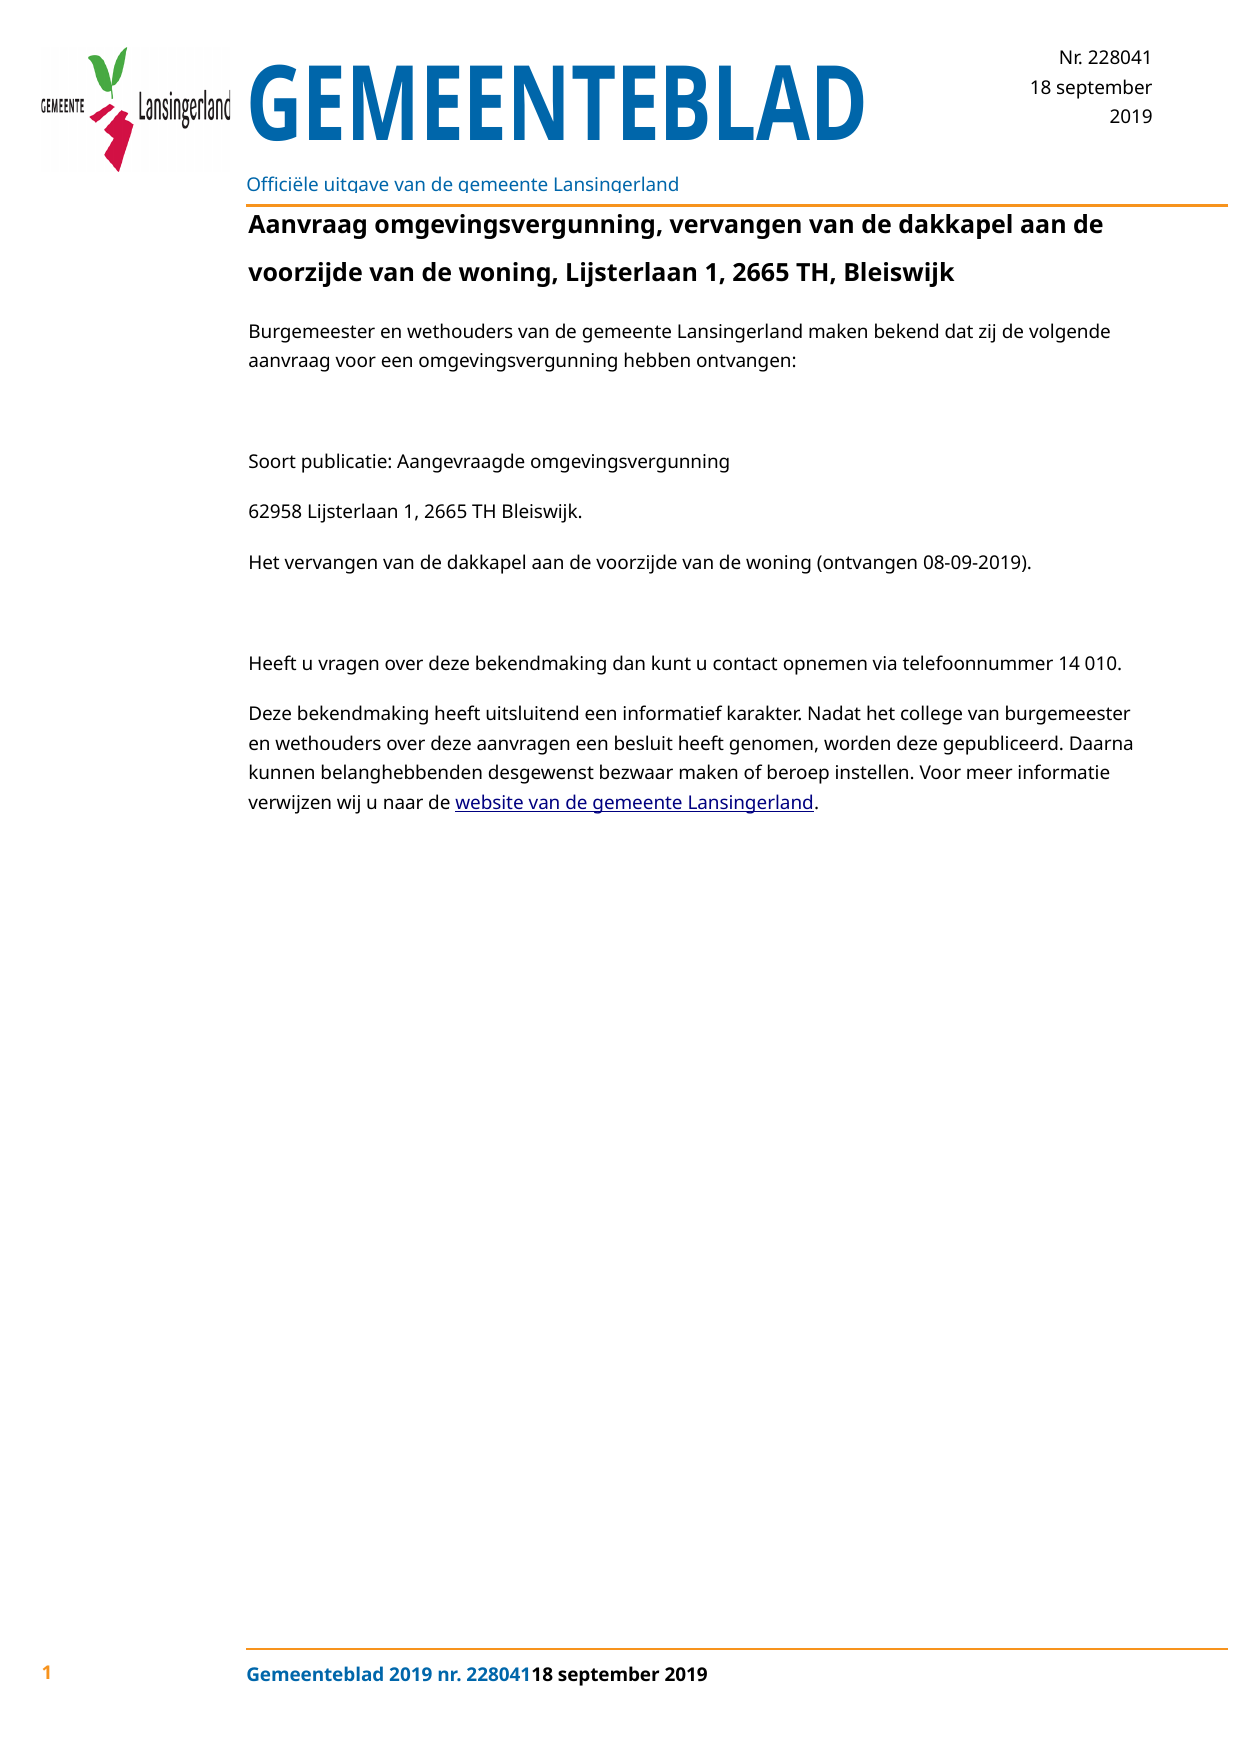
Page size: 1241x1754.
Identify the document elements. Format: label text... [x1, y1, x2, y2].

text Aanvraag omgevingsvergunning, vervangen van de dakkapel aan de voorzijde van de woning, Lijsterlaan 1, 2665 TH, Bleiswijk [248, 207, 1152, 288]
text Het vervangen van de dakkapel aan de voorzijde van de woning (ontvangen 08-09-2019). [248, 549, 1152, 575]
text Heeft u vragen over deze bekendmaking dan kunt u contact opnemen via telefoonnummer 14 010. [248, 650, 1152, 676]
picture [41, 47, 231, 172]
text 62958 Lijsterlaan 1, 2665 TH Bleiswijk. [248, 499, 1152, 524]
text Burgemeester en wethouders van de gemeente Lansingerland maken bekend dat zij de volgende aanvraag voor een omgevingsvergunning hebben ontvangen: [248, 318, 1152, 373]
text Deze bekendmaking heeft uitsluitend een informatief karakter. Nadat het college van burgemeester en wethouders over deze aanvragen een besluit heeft genomen, worden deze gepubliceerd. Daarna kunnen belanghebbenden desgewenst bezwaar maken of beroep instellen. Voor meer informatie verwijzen wij u naar de website van de gemeente Lansingerland. [248, 700, 1152, 815]
text Soort publicatie: Aangevraagde omgevingsvergunning [248, 448, 1152, 474]
